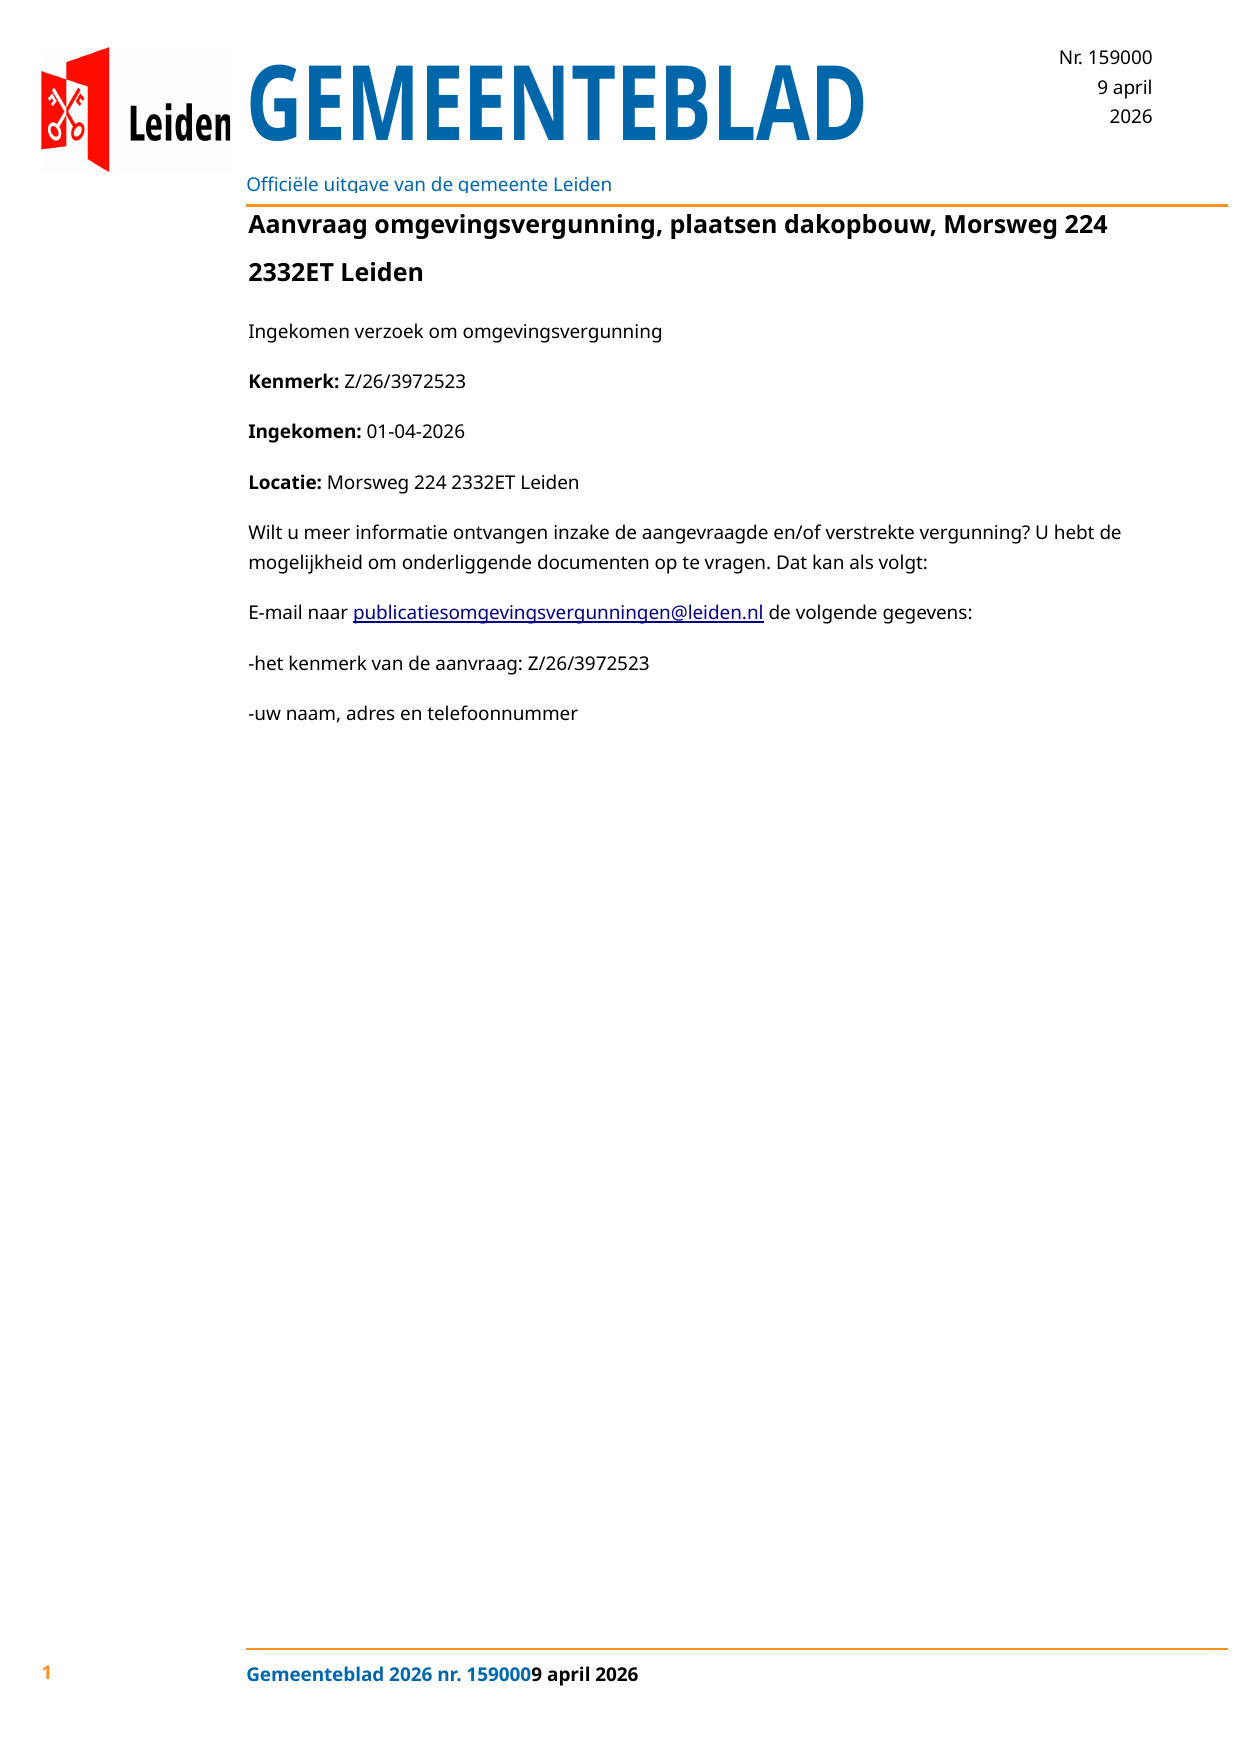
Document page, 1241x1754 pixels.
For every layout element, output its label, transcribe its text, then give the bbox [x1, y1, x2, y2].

text E-mail naar publicatiesomgevingsvergunningen@leiden.nl de volgende gegevens: [248, 599, 1152, 625]
text Locatie: Morsweg 224 2332ET Leiden [248, 469, 1152, 495]
text Aanvraag omgevingsvergunning, plaatsen dakopbouw, Morsweg 224 2332ET Leiden [248, 207, 1152, 288]
text -uw naam, adres en telefoonnummer [248, 700, 1152, 726]
text Ingekomen verzoek om omgevingsvergunning [248, 318, 1152, 344]
text -het kenmerk van de aanvraag: Z/26/3972523 [248, 650, 1152, 676]
text Kenmerk: Z/26/3972523 [248, 368, 1152, 394]
text Ingekomen: 01-04-2026 [248, 419, 1152, 444]
text Wilt u meer informatie ontvangen inzake de aangevraagde en/of verstrekte vergunning? U hebt de mogelijkheid om onderliggende documenten op te vragen. Dat kan als volgt: [248, 519, 1152, 575]
picture [41, 47, 231, 172]
